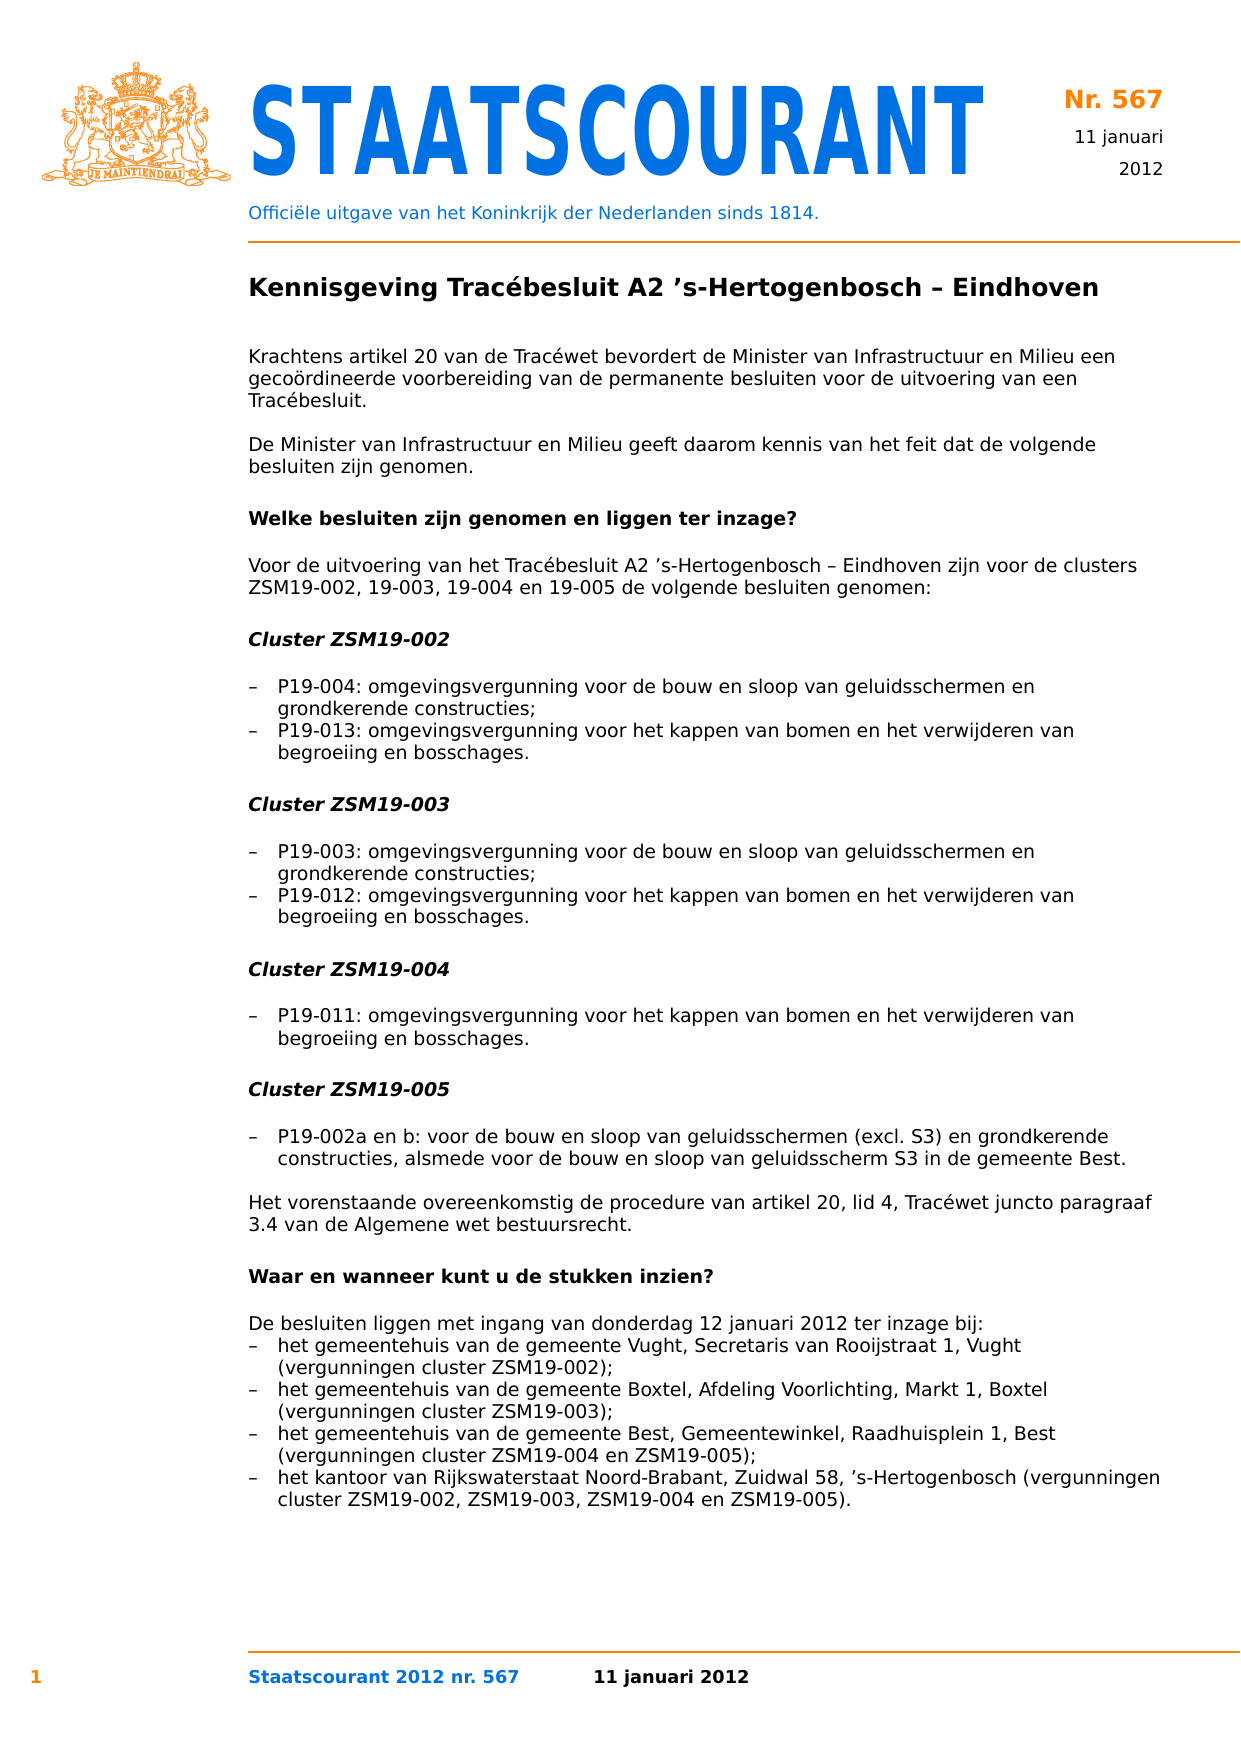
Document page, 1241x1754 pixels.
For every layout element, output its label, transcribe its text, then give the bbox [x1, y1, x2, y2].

subtitle Welke besluiten zijn genomen en liggen ter inzage? [248, 508, 1163, 530]
text – het kantoor van Rijkswaterstaat Noord-Brabant, Zuidwal 58, ’s-Hertogenbosch (vergunningen cluster ZSM19-002, ZSM19-003, ZSM19-004 en ZSM19-005). [248, 1467, 1163, 1511]
subtitle Kennisgeving Tracébesluit A2 ’s-Hertogenbosch – Eindhoven [248, 273, 1163, 302]
subtitle Cluster ZSM19-002 [248, 629, 1163, 651]
text – P19-013: omgevingsvergunning voor het kappen van bomen en het verwijderen van begroeiing en bosschages. [248, 719, 1163, 763]
text – het gemeentehuis van de gemeente Best, Gemeentewinkel, Raadhuisplein 1, Best (vergunningen cluster ZSM19-004 en ZSM19-005); [248, 1423, 1163, 1467]
table_cell Officiële uitgave van het Koninkrijk der Nederlanden sinds 1814. [248, 203, 1240, 241]
text – P19-011: omgevingsvergunning voor het kappen van bomen en het verwijderen van begroeiing en bosschages. [248, 1005, 1163, 1049]
subtitle Cluster ZSM19-005 [248, 1079, 1163, 1101]
subtitle Waar en wanneer kunt u de stukken inzien? [248, 1266, 1163, 1288]
picture [41, 62, 231, 186]
table_header STAATSCOURANT [248, 62, 998, 203]
text De besluiten liggen met ingang van donderdag 12 januari 2012 ter inzage bij: [248, 1313, 1163, 1335]
text Krachtens artikel 20 van de Tracéwet bevordert de Minister van Infrastructuur en Milieu een gecoördineerde voorbereiding van de permanente besluiten voor de uitvoering van een Tracébesluit. [248, 346, 1163, 412]
table_header [25, 62, 248, 241]
text – P19-002a en b: voor de bouw en sloop van geluidsschermen (excl. S3) en grondkerende constructies, alsmede voor de bouw en sloop van geluidsscherm S3 in de gemeente Best. [248, 1126, 1163, 1170]
text – het gemeentehuis van de gemeente Boxtel, Afdeling Voorlichting, Markt 1, Boxtel (vergunningen cluster ZSM19-003); [248, 1379, 1163, 1423]
subtitle Cluster ZSM19-003 [248, 793, 1163, 816]
text Voor de uitvoering van het Tracébesluit A2 ’s-Hertogenbosch – Eindhoven zijn voor de clusters ZSM19-002, 19-003, 19-004 en 19-005 de volgende besluiten genomen: [248, 555, 1163, 599]
text – het gemeentehuis van de gemeente Vught, Secretaris van Rooijstraat 1, Vught (vergunningen cluster ZSM19-002); [248, 1335, 1163, 1379]
text Het vorenstaande overeenkomstig de procedure van artikel 20, lid 4, Tracéwet juncto paragraaf 3.4 van de Algemene wet bestuursrecht. [248, 1192, 1163, 1236]
table_header Nr. 567 [998, 62, 1240, 121]
text – P19-003: omgevingsvergunning voor de bouw en sloop van geluidsschermen en grondkerende constructies; [248, 841, 1163, 884]
text – P19-004: omgevingsvergunning voor de bouw en sloop van geluidsschermen en grondkerende constructies; [248, 676, 1163, 719]
subtitle Cluster ZSM19-004 [248, 958, 1163, 980]
text – P19-012: omgevingsvergunning voor het kappen van bomen en het verwijderen van begroeiing en bosschages. [248, 884, 1163, 928]
table_cell 11 januari [998, 121, 1240, 153]
table_cell 2012 [998, 153, 1240, 203]
text De Minister van Infrastructuur en Milieu geeft daarom kennis van het feit dat de volgende besluiten zijn genomen. [248, 434, 1163, 478]
